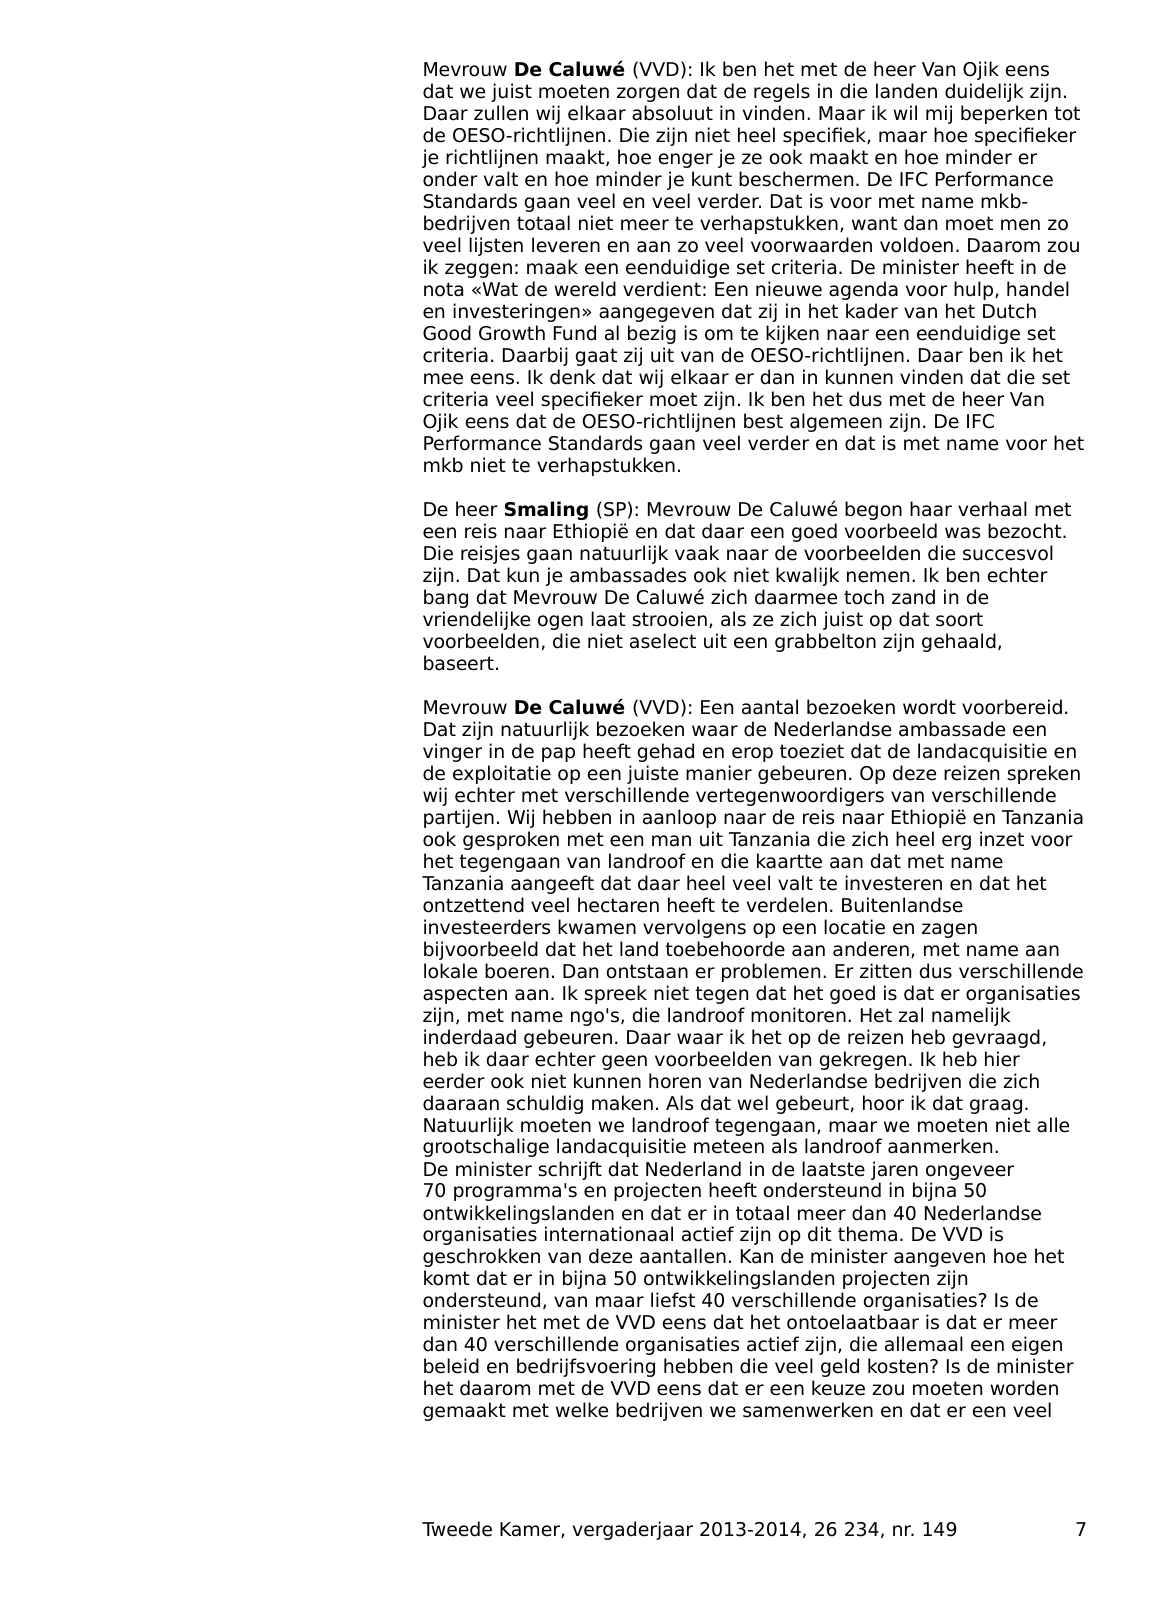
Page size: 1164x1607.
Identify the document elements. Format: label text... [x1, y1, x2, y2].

text De minister schrijft dat Nederland in de laatste jaren ongeveer 70 programma's en projecten heeft ondersteund in bijna 50 ontwikkelingslanden en dat er in totaal meer dan 40 Nederlandse organisaties internationaal actief zijn op dit thema. De VVD is geschrokken van deze aantallen. Kan de minister aangeven hoe het komt dat er in bijna 50 ontwikkelingslanden projecten zijn ondersteund, van maar liefst 40 verschillende organisaties? Is de minister het met de VVD eens dat het ontoelaatbaar is dat er meer dan 40 verschillende organisaties actief zijn, die allemaal een eigen beleid en bedrijfsvoering hebben die veel geld kosten? Is de minister het daarom met de VVD eens dat er een keuze zou moeten worden gemaakt met welke bedrijven we samenwerken en dat er een veel [422, 1158, 1087, 1422]
text Mevrouw De Caluwé (VVD): Een aantal bezoeken wordt voorbereid. Dat zijn natuurlijk bezoeken waar de Nederlandse ambassade een vinger in de pap heeft gehad en erop toeziet dat de landacquisitie en de exploitatie op een juiste manier gebeuren. Op deze reizen spreken wij echter met verschillende vertegenwoordigers van verschillende partijen. Wij hebben in aanloop naar de reis naar Ethiopië en Tanzania ook gesproken met een man uit Tanzania die zich heel erg inzet voor het tegengaan van landroof en die kaartte aan dat met name Tanzania aangeeft dat daar heel veel valt te investeren en dat het ontzettend veel hectaren heeft te verdelen. Buitenlandse investeerders kwamen vervolgens op een locatie en zagen bijvoorbeeld dat het land toebehoorde aan anderen, met name aan lokale boeren. Dan ontstaan er problemen. Er zitten dus verschillende aspecten aan. Ik spreek niet tegen dat het goed is dat er organisaties zijn, met name ngo's, die landroof monitoren. Het zal namelijk inderdaad gebeuren. Daar waar ik het op de reizen heb gevraagd, heb ik daar echter geen voorbeelden van gekregen. Ik heb hier eerder ook niet kunnen horen van Nederlandse bedrijven die zich daaraan schuldig maken. Als dat wel gebeurt, hoor ik dat graag. Natuurlijk moeten we landroof tegengaan, maar we moeten niet alle grootschalige landacquisitie meteen als landroof aanmerken. [422, 697, 1087, 1158]
text De heer Smaling (SP): Mevrouw De Caluwé begon haar verhaal met een reis naar Ethiopië en dat daar een goed voorbeeld was bezocht. Die reisjes gaan natuurlijk vaak naar de voorbeelden die succesvol zijn. Dat kun je ambassades ook niet kwalijk nemen. Ik ben echter bang dat Mevrouw De Caluwé zich daarmee toch zand in de vriendelijke ogen laat strooien, als ze zich juist op dat soort voorbeelden, die niet aselect uit een grabbelton zijn gehaald, baseert. [422, 499, 1087, 675]
text Mevrouw De Caluwé (VVD): Ik ben het met de heer Van Ojik eens dat we juist moeten zorgen dat de regels in die landen duidelijk zijn. Daar zullen wij elkaar absoluut in vinden. Maar ik wil mij beperken tot de OESO-richtlijnen. Die zijn niet heel specifiek, maar hoe specifieker je richtlijnen maakt, hoe enger je ze ook maakt en hoe minder er onder valt en hoe minder je kunt beschermen. De IFC Performance Standards gaan veel en veel verder. Dat is voor met name mkb-bedrijven totaal niet meer te verhapstukken, want dan moet men zo veel lijsten leveren en aan zo veel voorwaarden voldoen. Daarom zou ik zeggen: maak een eenduidige set criteria. De minister heeft in de nota «Wat de wereld verdient: Een nieuwe agenda voor hulp, handel en investeringen» aangegeven dat zij in het kader van het Dutch Good Growth Fund al bezig is om te kijken naar een eenduidige set criteria. Daarbij gaat zij uit van de OESO-richtlijnen. Daar ben ik het mee eens. Ik denk dat wij elkaar er dan in kunnen vinden dat die set criteria veel specifieker moet zijn. Ik ben het dus met de heer Van Ojik eens dat de OESO-richtlijnen best algemeen zijn. De IFC Performance Standards gaan veel verder en dat is met name voor het mkb niet te verhapstukken. [422, 59, 1087, 477]
